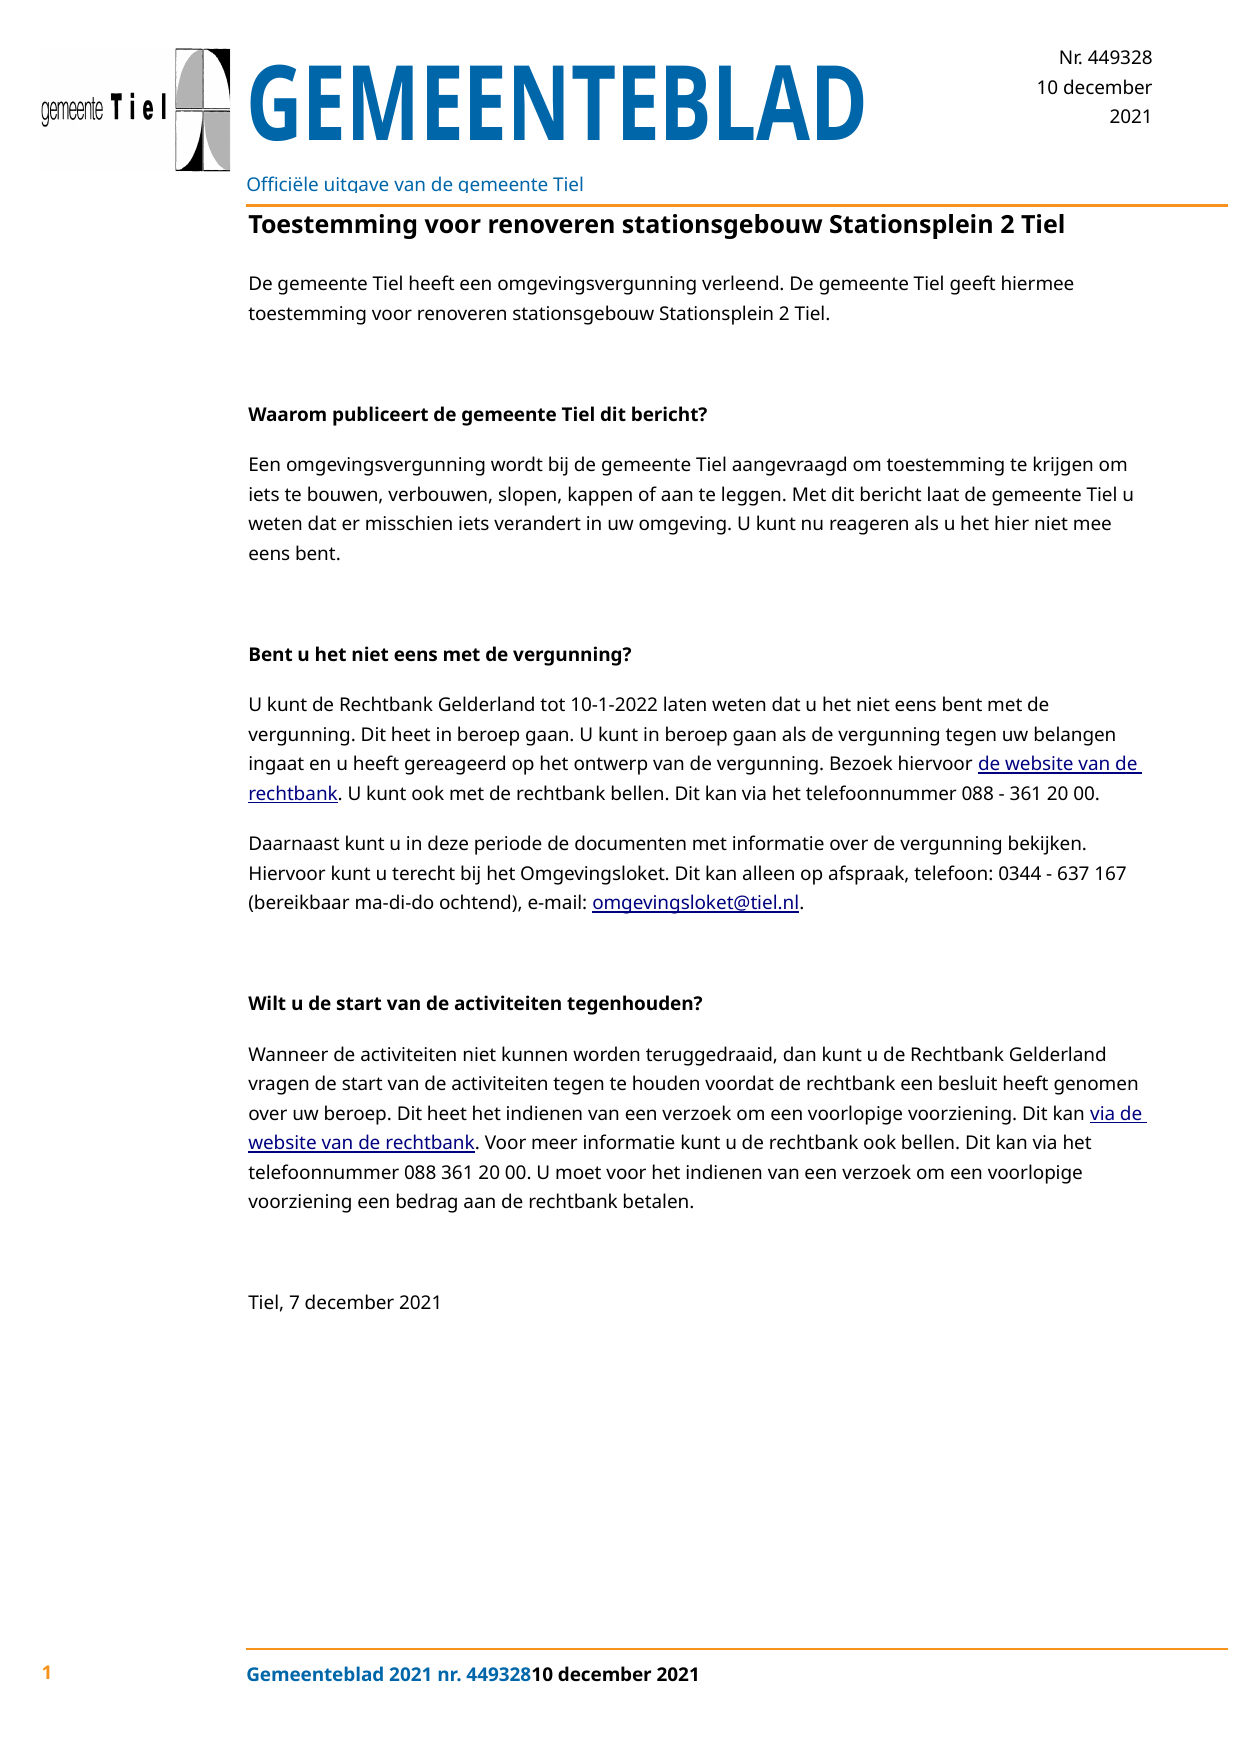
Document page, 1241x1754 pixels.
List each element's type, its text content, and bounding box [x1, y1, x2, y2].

picture [41, 47, 231, 172]
text Daarnaast kunt u in deze periode de documenten met informatie over de vergunning bekijken. Hiervoor kunt u terecht bij het Omgevingsloket. Dit kan alleen op afspraak, telefoon: 0344 - 637 167 (bereikbaar ma-di-do ochtend), e-mail: omgevingsloket@tiel.nl. [248, 830, 1152, 915]
text Bent u het niet eens met de vergunning? [248, 641, 1152, 666]
text Waarom publiceert de gemeente Tiel dit bericht? [248, 401, 1152, 426]
text Tiel, 7 december 2021 [248, 1289, 1152, 1315]
text Wilt u de start van de activiteiten tegenhouden? [248, 990, 1152, 1016]
text Wanneer de activiteiten niet kunnen worden teruggedraaid, dan kunt u de Rechtbank Gelderland vragen de start van de activiteiten tegen te houden voordat de rechtbank een besluit heeft genomen over uw beroep. Dit heet het indienen van een verzoek om een voorlopige voorziening. Dit kan via de website van de rechtbank. Voor meer informatie kunt u de rechtbank ook bellen. Dit kan via het telefoonnummer 088 361 20 00. U moet voor het indienen van een verzoek om een voorlopige voorziening een bedrag aan de rechtbank betalen. [248, 1041, 1152, 1214]
text Toestemming voor renoveren stationsgebouw Stationsplein 2 Tiel [248, 207, 1152, 241]
text De gemeente Tiel heeft een omgevingsvergunning verleend. De gemeente Tiel geeft hiermee toestemming voor renoveren stationsgebouw Stationsplein 2 Tiel. [248, 270, 1152, 326]
text U kunt de Rechtbank Gelderland tot 10-1-2022 laten weten dat u het niet eens bent met de vergunning. Dit heet in beroep gaan. U kunt in beroep gaan als de vergunning tegen uw belangen ingaat en u heeft gereageerd op het ontwerp van de vergunning. Bezoek hiervoor de website van de rechtbank. U kunt ook met de rechtbank bellen. Dit kan via het telefoonnummer 088 - 361 20 00. [248, 691, 1152, 806]
text Een omgevingsvergunning wordt bij de gemeente Tiel aangevraagd om toestemming te krijgen om iets te bouwen, verbouwen, slopen, kappen of aan te leggen. Met dit bericht laat de gemeente Tiel u weten dat er misschien iets verandert in uw omgeving. U kunt nu reageren als u het hier niet mee eens bent. [248, 451, 1152, 566]
